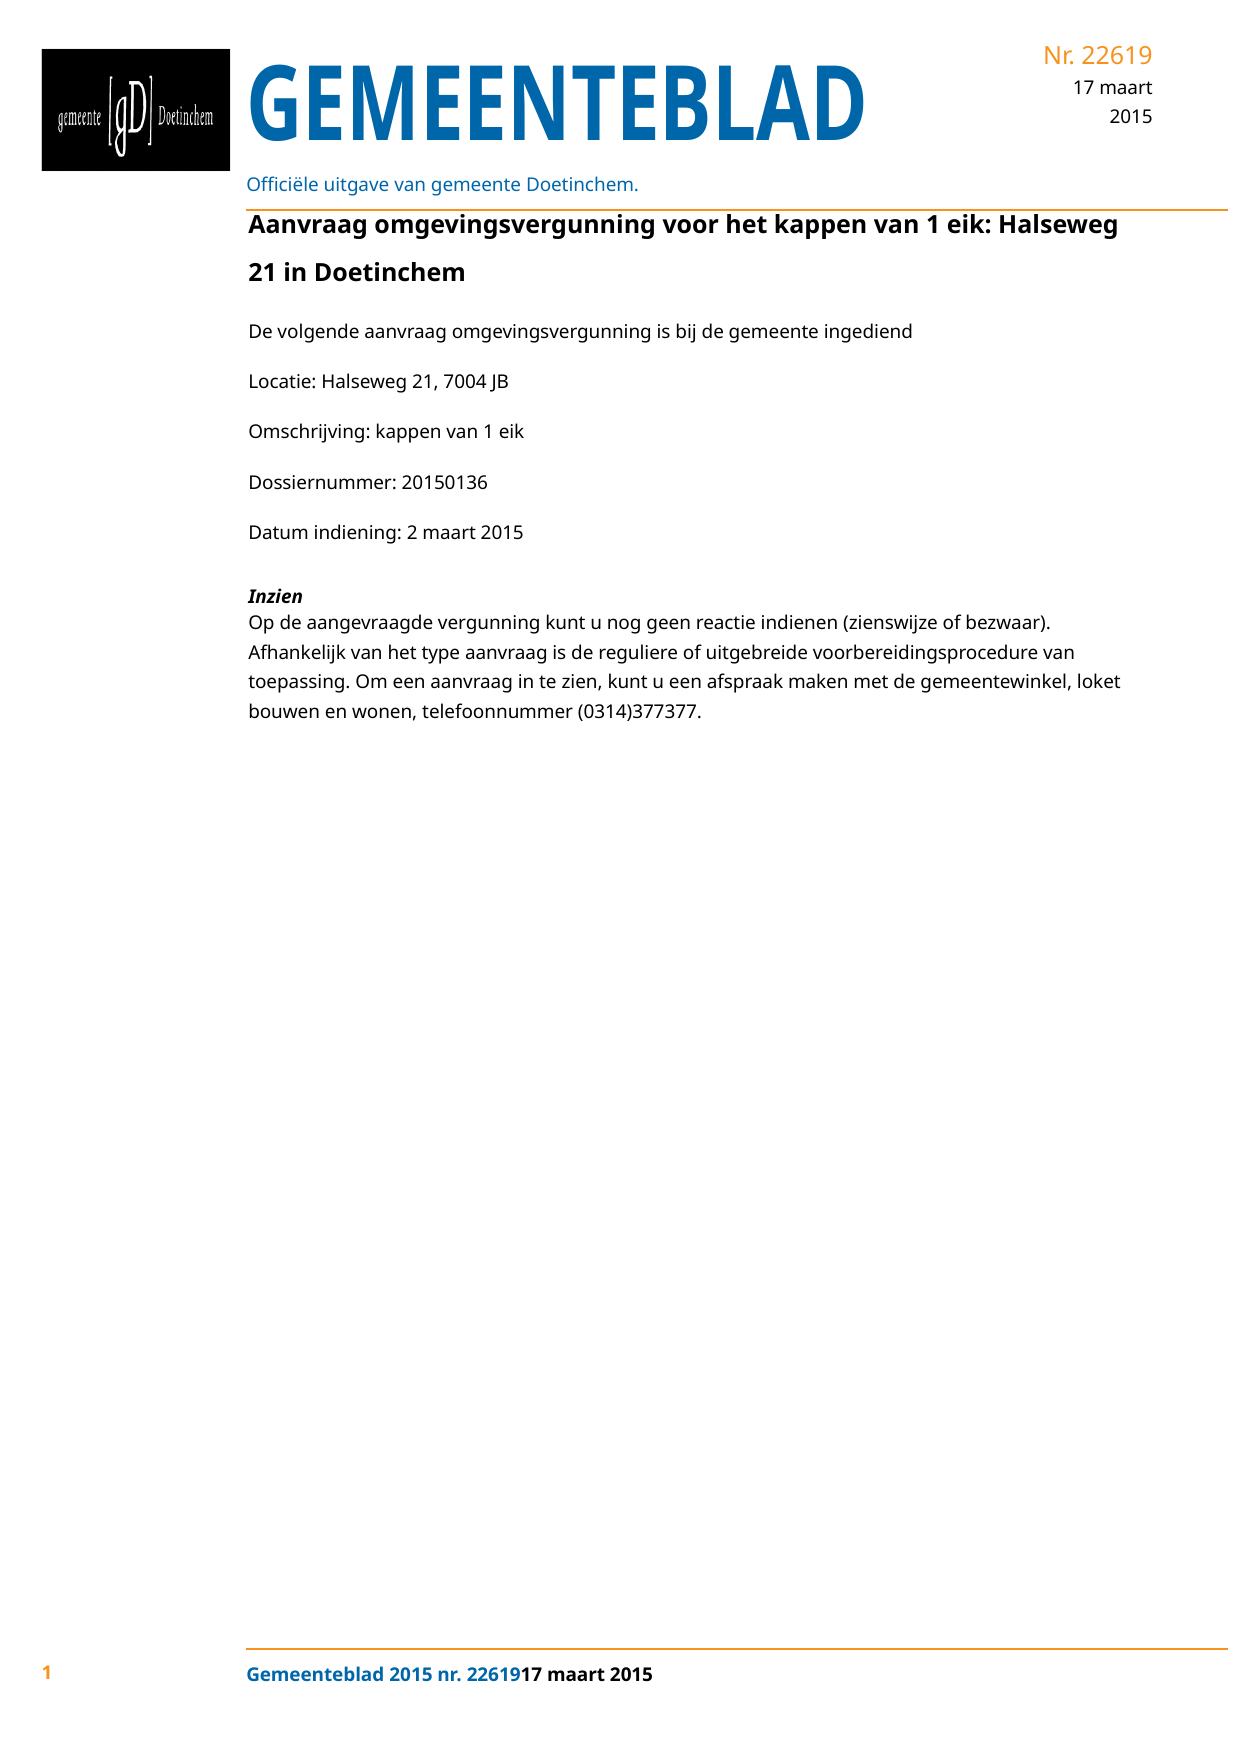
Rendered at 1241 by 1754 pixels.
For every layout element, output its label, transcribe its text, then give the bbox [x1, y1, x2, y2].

text Dossiernummer: 20150136 [248, 469, 1152, 495]
text Datum indiening: 2 maart 2015 [248, 519, 1152, 545]
picture [41, 47, 231, 172]
text Omschrijving: kappen van 1 eik [248, 419, 1152, 444]
text Locatie: Halseweg 21, 7004 JB [248, 368, 1152, 394]
text Op de aangevraagde vergunning kunt u nog geen reactie indienen (zienswijze of bezwaar). Afhankelijk van het type aanvraag is de reguliere of uitgebreide voorbereidingsprocedure van toepassing. Om een aanvraag in te zien, kunt u een afspraak maken met de gemeentewinkel, loket bouwen en wonen, telefoonnummer (0314)377377. [248, 609, 1152, 724]
text De volgende aanvraag omgevingsvergunning is bij de gemeente ingediend [248, 318, 1152, 344]
text Aanvraag omgevingsvergunning voor het kappen van 1 eik: Halseweg 21 in Doetinchem [248, 211, 1152, 288]
text Inzien [248, 583, 1152, 609]
